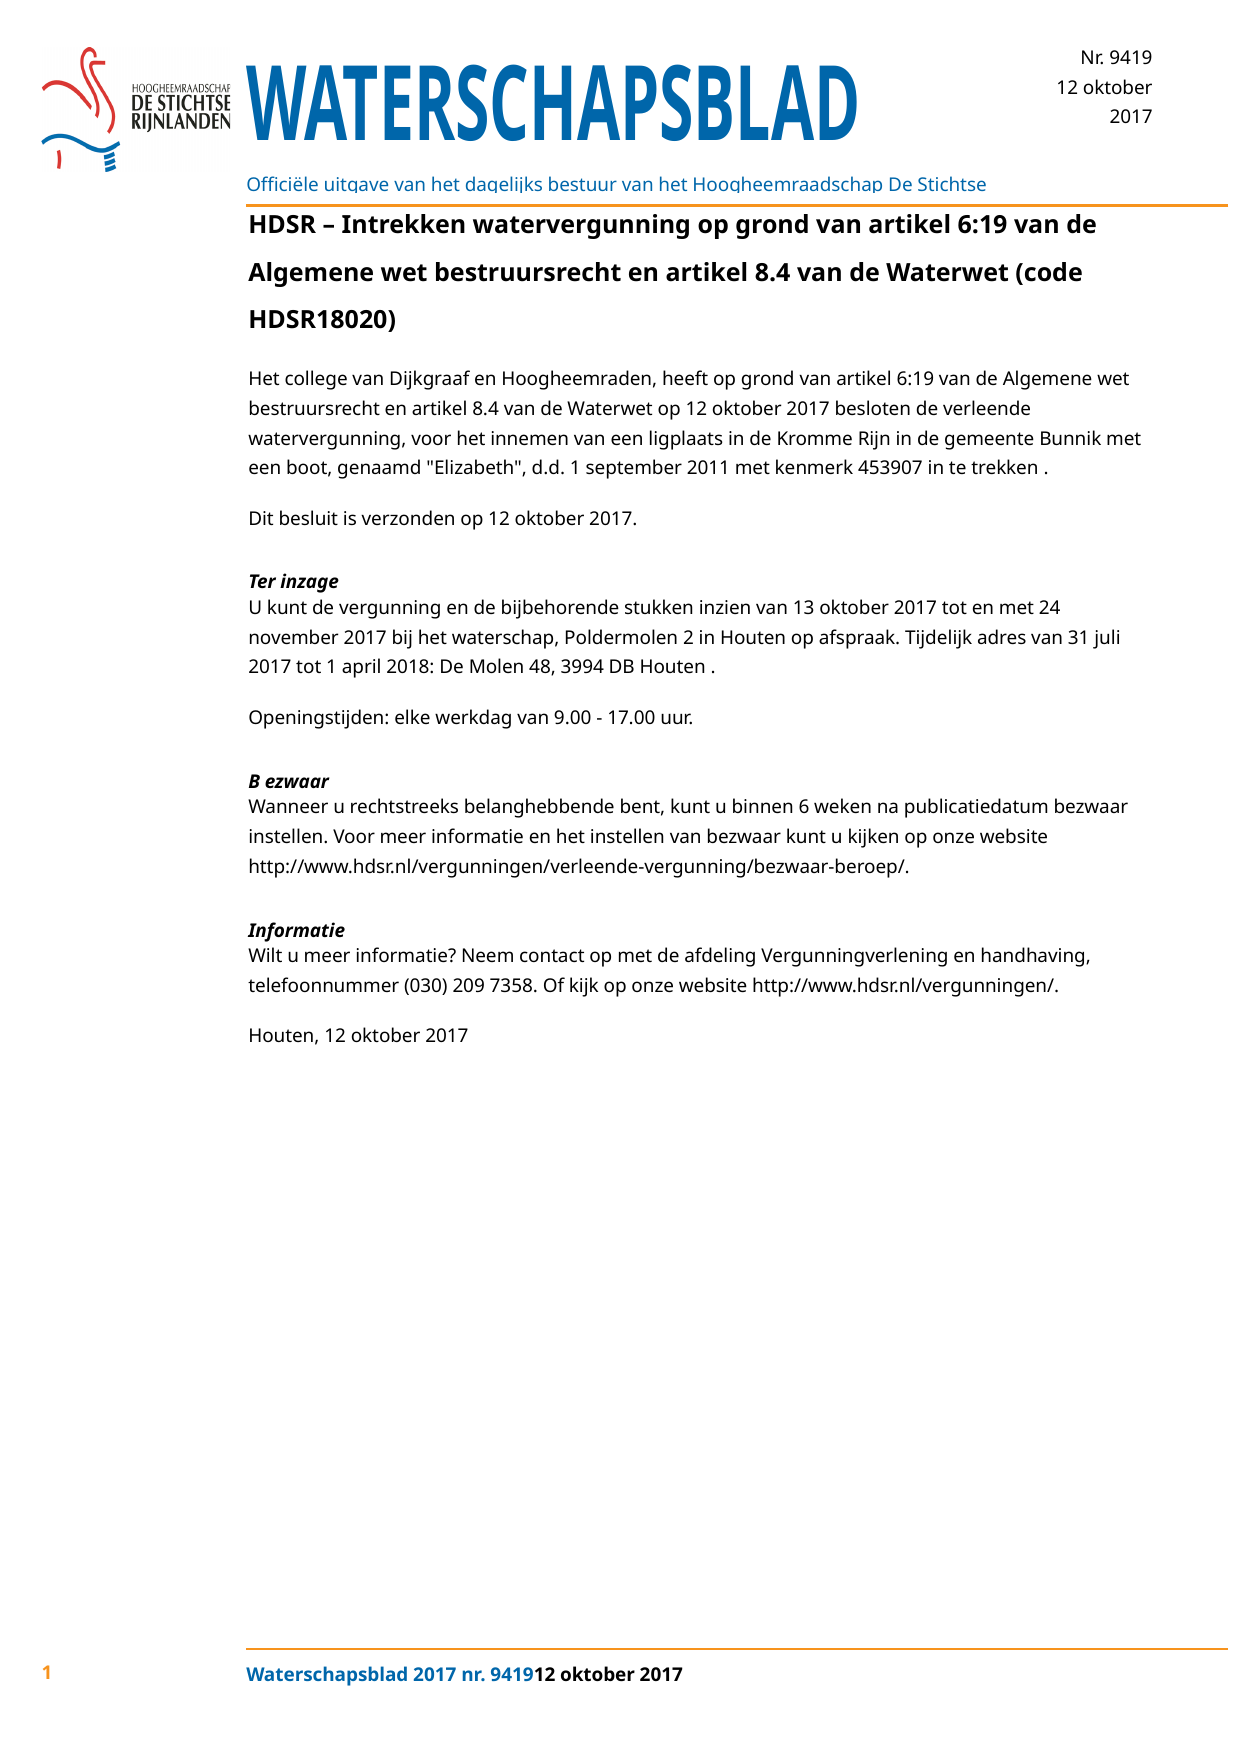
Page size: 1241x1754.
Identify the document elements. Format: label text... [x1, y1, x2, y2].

text HDSR – Intrekken watervergunning op grond van artikel 6:19 van de Algemene wet bestruursrecht en artikel 8.4 van de Waterwet (code HDSR18020) [248, 207, 1152, 336]
text Het college van Dijkgraaf en Hoogheemraden, heeft op grond van artikel 6:19 van de Algemene wet bestruursrecht en artikel 8.4 van de Waterwet op 12 oktober 2017 besloten de verleende watervergunning, voor het innemen van een ligplaats in de Kromme Rijn in de gemeente Bunnik met een boot, genaamd "Elizabeth", d.d. 1 september 2011 met kenmerk 453907 in te trekken . [248, 366, 1152, 480]
text B ezwaar [248, 768, 1152, 794]
text Houten, 12 oktober 2017 [248, 1022, 1152, 1048]
text Wilt u meer informatie? Neem contact op met de afdeling Vergunningverlening en handhaving, telefoonnummer (030) 209 7358. Of kijk op onze website http://www.hdsr.nl/vergunningen/. [248, 942, 1152, 998]
text Openingstijden: elke werkdag van 9.00 - 17.00 uur. [248, 704, 1152, 730]
text Informatie [248, 917, 1152, 942]
text Dit besluit is verzonden op 12 oktober 2017. [248, 505, 1152, 530]
text U kunt de vergunning en de bijbehorende stukken inzien van 13 oktober 2017 tot en met 24 november 2017 bij het waterschap, Poldermolen 2 in Houten op afspraak. Tijdelijk adres van 31 juli 2017 tot 1 april 2018: De Molen 48, 3994 DB Houten . [248, 594, 1152, 679]
text Ter inzage [248, 569, 1152, 594]
text Wanneer u rechtstreeks belanghebbende bent, kunt u binnen 6 weken na publicatiedatum bezwaar instellen. Voor meer informatie en het instellen van bezwaar kunt u kijken op onze website http://www.hdsr.nl/vergunningen/verleende-vergunning/bezwaar-beroep/. [248, 794, 1152, 878]
picture [41, 47, 231, 172]
